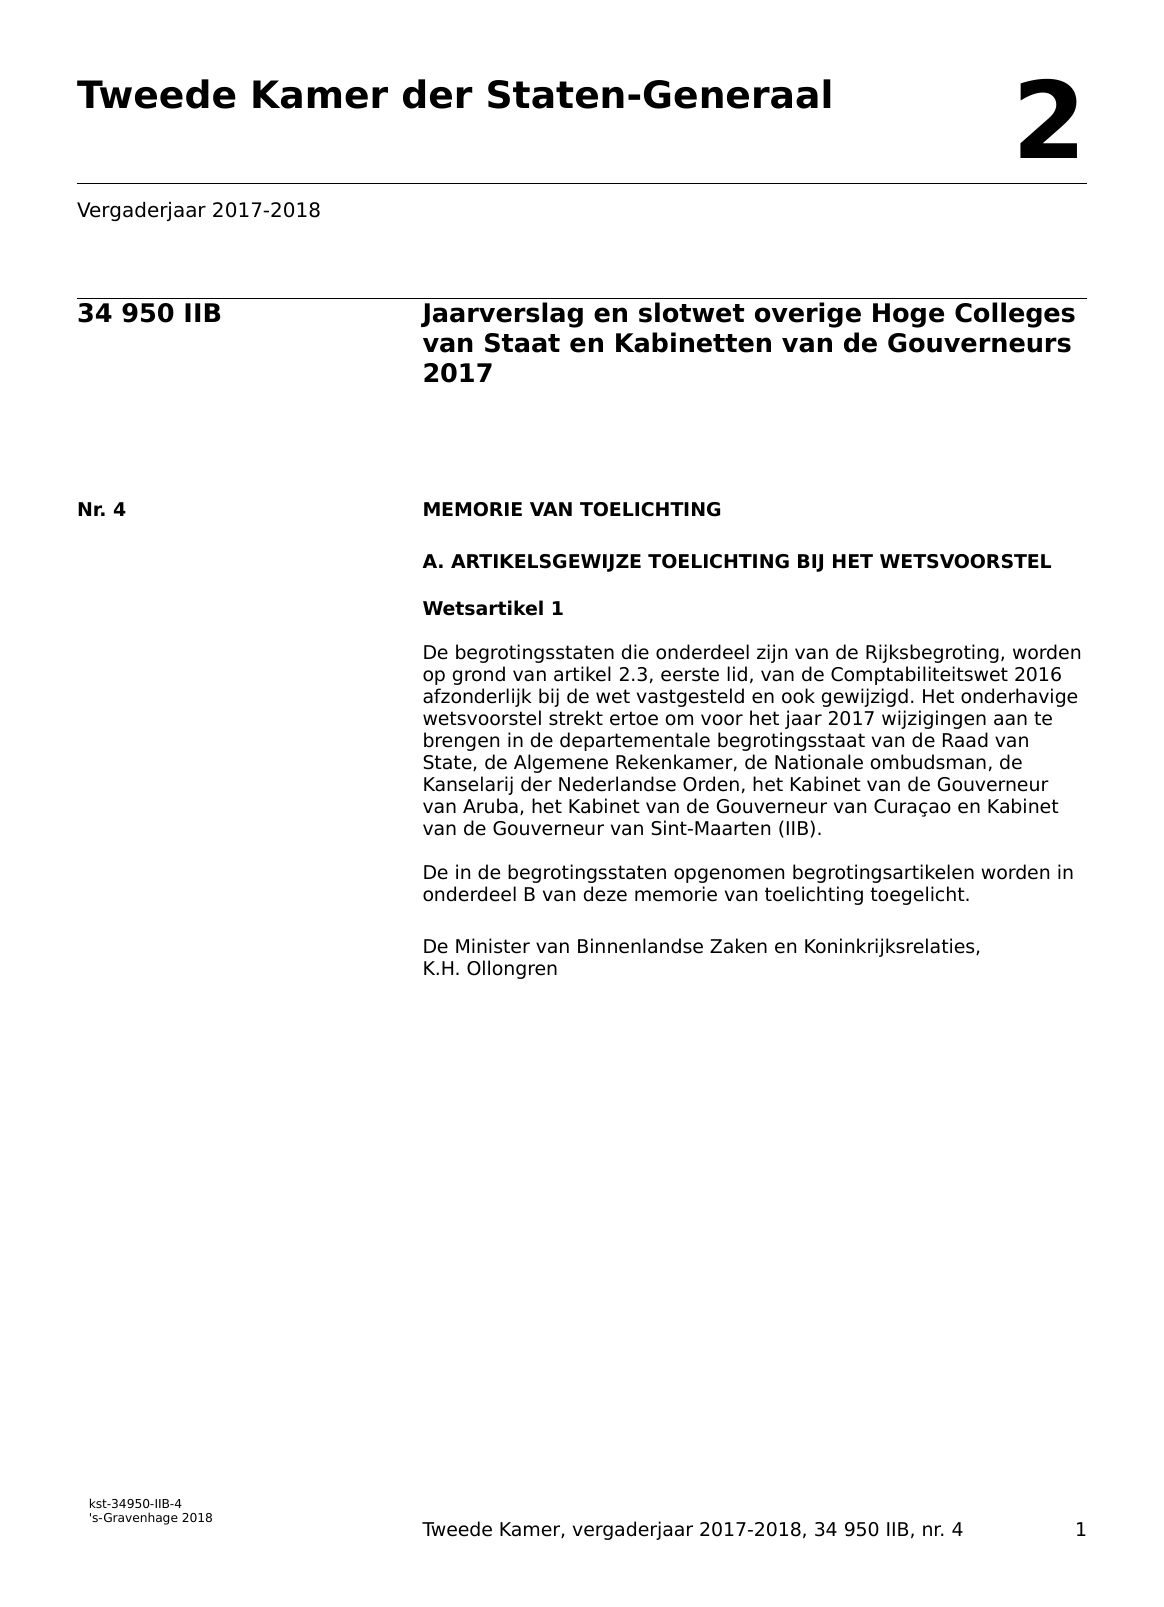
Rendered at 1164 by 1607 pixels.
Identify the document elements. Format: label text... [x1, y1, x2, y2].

table_header 2 [886, 59, 1087, 183]
text De Minister van Binnenlandse Zaken en Koninkrijksrelaties, K.H. Ollongren [422, 936, 1087, 980]
text De begrotingsstaten die onderdeel zijn van de Rijksbegroting, worden op grond van artikel 2.3, eerste lid, van de Comptabiliteitswet 2016 afzonderlijk bij de wet vastgesteld en ook gewijzigd. Het onderhavige wetsvoorstel strekt ertoe om voor het jaar 2017 wijzigingen aan te brengen in de departementale begrotingsstaat van de Raad van State, de Algemene Rekenkamer, de Nationale ombudsman, de Kanselarij der Nederlandse Orden, het Kabinet van de Gouverneur van Aruba, het Kabinet van de Gouverneur van Curaçao en Kabinet van de Gouverneur van Sint-Maarten (IIB). [422, 642, 1087, 840]
subtitle Nr. 4 MEMORIE VAN TOELICHTING [77, 499, 1087, 521]
text De in de begrotingsstaten opgenomen begrotingsartikelen worden in onderdeel B van deze memorie van toelichting toegelicht. [422, 862, 1087, 906]
text 's-Gravenhage 2018 [88, 1511, 323, 1525]
subtitle 34 950 IIB Jaarverslag en slotwet overige Hoge Colleges van Staat en Kabinetten van de Gouverneurs 2017 [77, 299, 1087, 388]
table_header Tweede Kamer der Staten-Generaal [77, 59, 886, 183]
subtitle Wetsartikel 1 [422, 598, 1087, 620]
table_cell Vergaderjaar 2017-2018 [77, 184, 1087, 298]
subtitle A. ARTIKELSGEWIJZE TOELICHTING BIJ HET WETSVOORSTEL [422, 551, 1087, 573]
text kst-34950-IIB-4 [88, 1497, 323, 1511]
